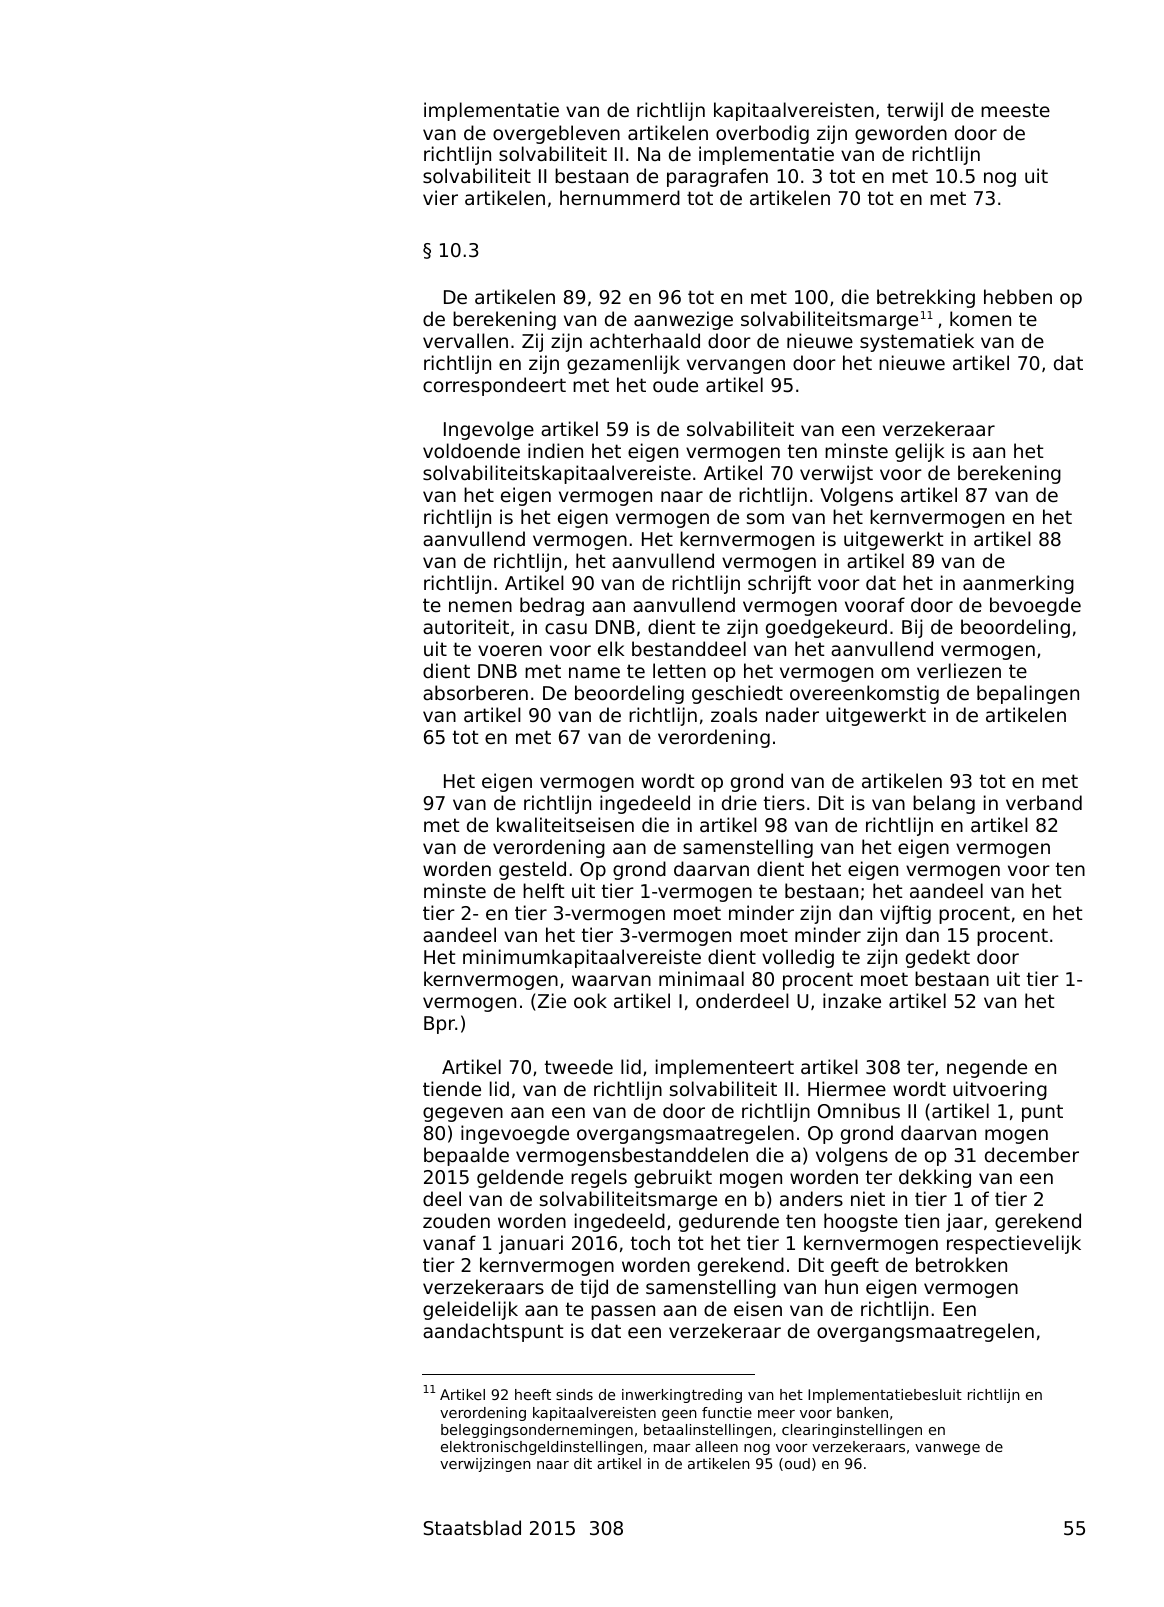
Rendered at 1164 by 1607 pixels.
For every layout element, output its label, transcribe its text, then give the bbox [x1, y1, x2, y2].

text Artikel 70, tweede lid, implementeert artikel 308 ter, negende en tiende lid, van de richtlijn solvabiliteit II. Hiermee wordt uitvoering gegeven aan een van de door de richtlijn Omnibus II (artikel 1, punt 80) ingevoegde overgangsmaatregelen. Op grond daarvan mogen bepaalde vermogensbestanddelen die a) volgens de op 31 december 2015 geldende regels gebruikt mogen worden ter dekking van een deel van de solvabiliteitsmarge en b) anders niet in tier 1 of tier 2 zouden worden ingedeeld, gedurende ten hoogste tien jaar, gerekend vanaf 1 januari 2016, toch tot het tier 1 kernvermogen respectievelijk tier 2 kernvermogen worden gerekend. Dit geeft de betrokken verzekeraars de tijd de samenstelling van hun eigen vermogen geleidelijk aan te passen aan de eisen van de richtlijn. Een aandachtspunt is dat een verzekeraar de overgangsmaatregelen, [422, 1057, 1087, 1343]
text Artikel 92 heeft sinds de inwerkingtreding van het Implementatiebesluit richtlijn en verordening kapitaalvereisten geen functie meer voor banken, beleggingsondernemingen, betaalinstellingen, clearinginstellingen en elektronischgeldinstellingen, maar alleen nog voor verzekeraars, vanwege de verwijzingen naar dit artikel in de artikelen 95 (oud) en 96. [422, 1383, 1087, 1473]
text Het eigen vermogen wordt op grond van de artikelen 93 tot en met 97 van de richtlijn ingedeeld in drie tiers. Dit is van belang in verband met de kwaliteitseisen die in artikel 98 van de richtlijn en artikel 82 van de verordening aan de samenstelling van het eigen vermogen worden gesteld. Op grond daarvan dient het eigen vermogen voor ten minste de helft uit tier 1-vermogen te bestaan; het aandeel van het tier 2- en tier 3-vermogen moet minder zijn dan vijftig procent, en het aandeel van het tier 3-vermogen moet minder zijn dan 15 procent. Het minimumkapitaalvereiste dient volledig te zijn gedekt door kernvermogen, waarvan minimaal 80 procent moet bestaan uit tier 1-vermogen. (Zie ook artikel I, onderdeel U, inzake artikel 52 van het Bpr.) [422, 771, 1087, 1035]
text Ingevolge artikel 59 is de solvabiliteit van een verzekeraar voldoende indien het eigen vermogen ten minste gelijk is aan het solvabiliteitskapitaalvereiste. Artikel 70 verwijst voor de berekening van het eigen vermogen naar de richtlijn. Volgens artikel 87 van de richtlijn is het eigen vermogen de som van het kernvermogen en het aanvullend vermogen. Het kernvermogen is uitgewerkt in artikel 88 van de richtlijn, het aanvullend vermogen in artikel 89 van de richtlijn. Artikel 90 van de richtlijn schrijft voor dat het in aanmerking te nemen bedrag aan aanvullend vermogen vooraf door de bevoegde autoriteit, in casu DNB, dient te zijn goedgekeurd. Bij de beoordeling, uit te voeren voor elk bestanddeel van het aanvullend vermogen, dient DNB met name te letten op het vermogen om verliezen te absorberen. De beoordeling geschiedt overeenkomstig de bepalingen van artikel 90 van de richtlijn, zoals nader uitgewerkt in de artikelen 65 tot en met 67 van de verordening. [422, 419, 1087, 749]
text De artikelen 89, 92 en 96 tot en met 100, die betrekking hebben op de berekening van de aanwezige solvabiliteitsmarge, komen te vervallen. Zij zijn achterhaald door de nieuwe systematiek van de richtlijn en zijn gezamenlijk vervangen door het nieuwe artikel 70, dat correspondeert met het oude artikel 95. [422, 287, 1087, 397]
subtitle § 10.3 [422, 240, 1087, 262]
text implementatie van de richtlijn kapitaalvereisten, terwijl de meeste van de overgebleven artikelen overbodig zijn geworden door de richtlijn solvabiliteit II. Na de implementatie van de richtlijn solvabiliteit II bestaan de paragrafen 10. 3 tot en met 10.5 nog uit vier artikelen, hernummerd tot de artikelen 70 tot en met 73. [422, 100, 1087, 210]
